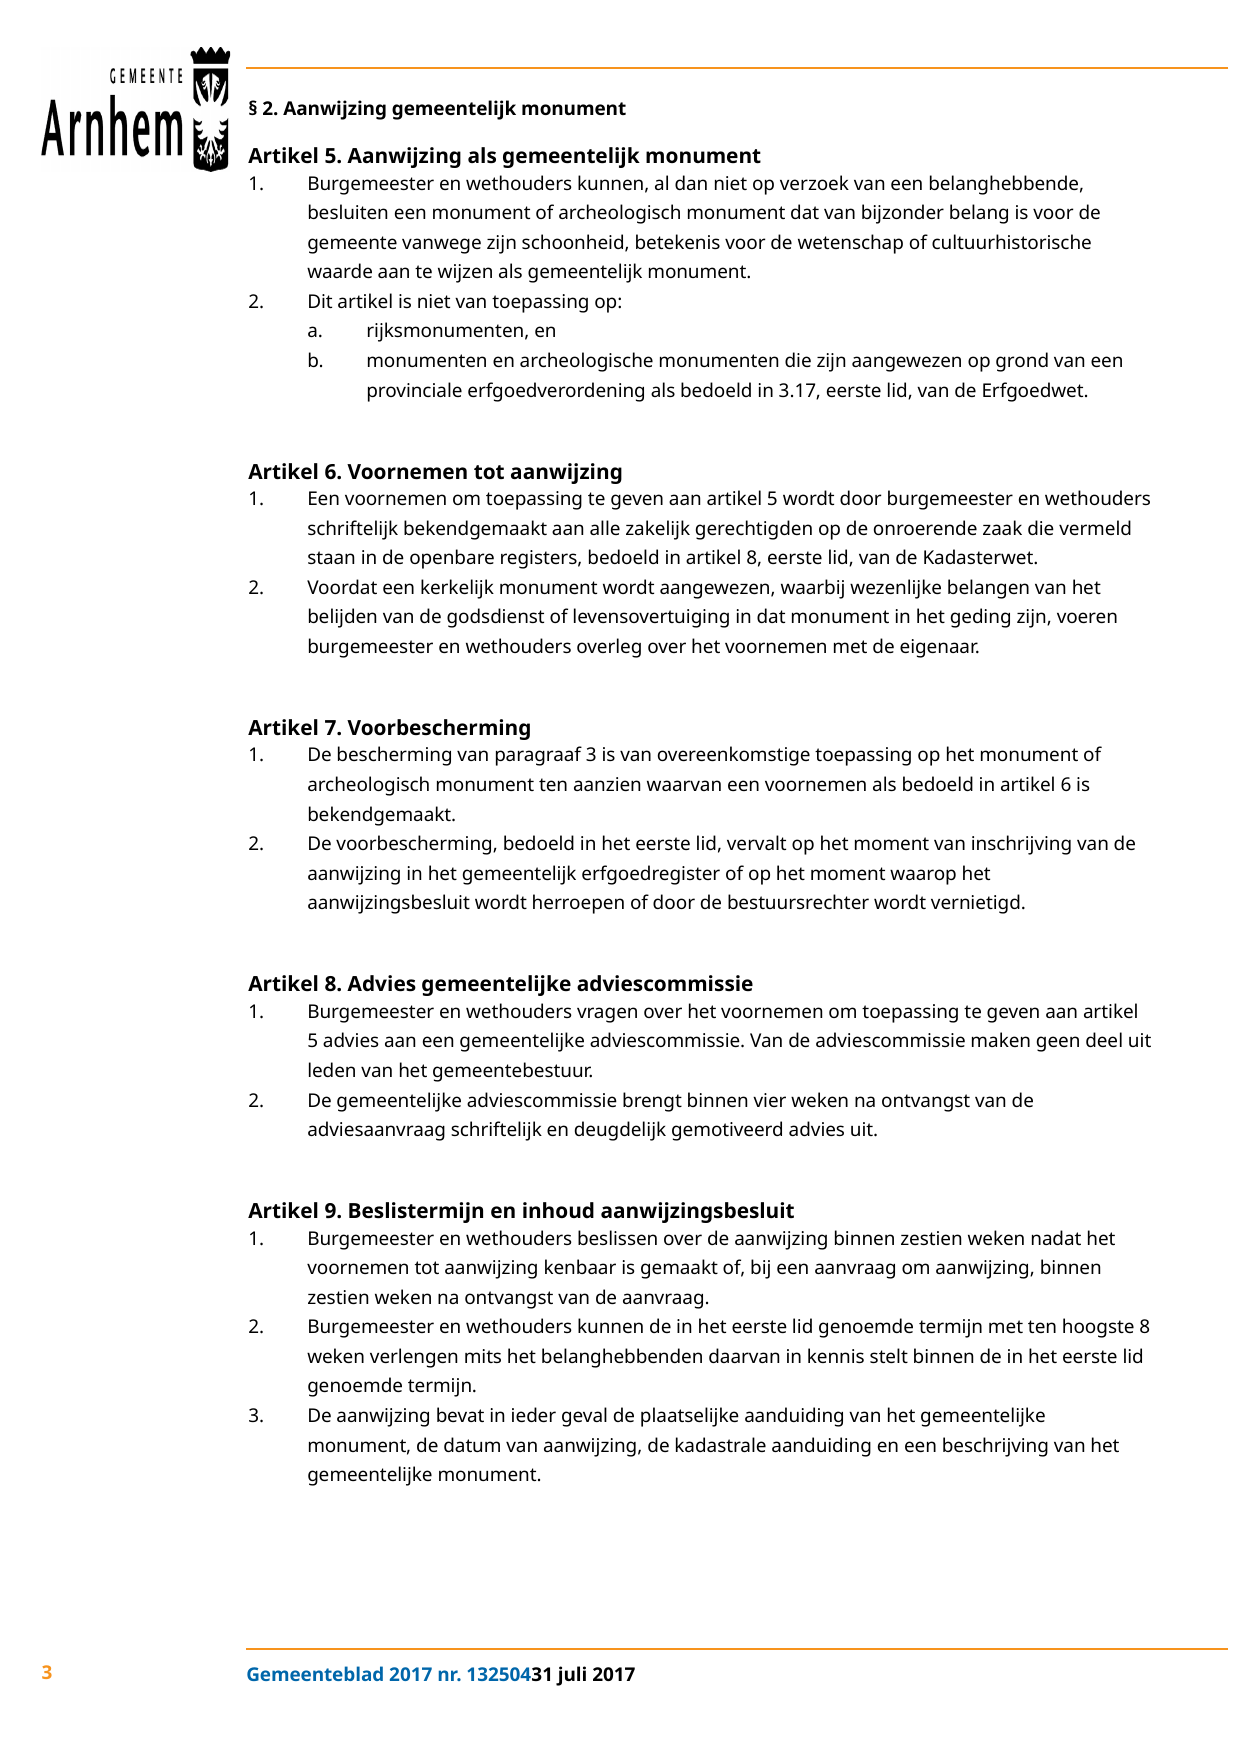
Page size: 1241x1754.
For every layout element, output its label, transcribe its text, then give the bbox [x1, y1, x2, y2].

list Voordat een kerkelijk monument wordt aangewezen, waarbij wezenlijke belangen van het belijden van de godsdienst of levensovertuiging in dat monument in het geding zijn, voeren burgemeester en wethouders overleg over het voornemen met de eigenaar. [248, 574, 1152, 659]
list De aanwijzing bevat in ieder geval de plaatselijke aanduiding van het gemeentelijke monument, de datum van aanwijzing, de kadastrale aanduiding en een beschrijving van het gemeentelijke monument. [248, 1402, 1152, 1487]
text Artikel 7. Voorbescherming [248, 713, 1152, 742]
text Artikel 6. Voornemen tot aanwijzing [248, 457, 1152, 485]
list Burgemeester en wethouders beslissen over de aanwijzing binnen zestien weken nadat het voornemen tot aanwijzing kenbaar is gemaakt of, bij een aanvraag om aanwijzing, binnen zestien weken na ontvangst van de aanvraag. [248, 1225, 1152, 1310]
list Burgemeester en wethouders kunnen, al dan niet op verzoek van een belanghebbende, besluiten een monument of archeologisch monument dat van bijzonder belang is voor de gemeente vanwege zijn schoonheid, betekenis voor de wetenschap of cultuurhistorische waarde aan te wijzen als gemeentelijk monument. [248, 170, 1152, 284]
list Burgemeester en wethouders kunnen de in het eerste lid genoemde termijn met ten hoogste 8 weken verlengen mits het belanghebbenden daarvan in kennis stelt binnen de in het eerste lid genoemde termijn. [248, 1313, 1152, 1398]
list Burgemeester en wethouders vragen over het voornemen om toepassing te geven aan artikel 5 advies aan een gemeentelijke adviescommissie. Van de adviescommissie maken geen deel uit leden van het gemeentebestuur. [248, 998, 1152, 1083]
list De bescherming van paragraaf 3 is van overeenkomstige toepassing op het monument of archeologisch monument ten aanzien waarvan een voornemen als bedoeld in artikel 6 is bekendgemaakt. [248, 742, 1152, 827]
list De gemeentelijke adviescommissie brengt binnen vier weken na ontvangst van de adviesaanvraag schriftelijk en deugdelijk gemotiveerd advies uit. [248, 1087, 1152, 1142]
list monumenten en archeologische monumenten die zijn aangewezen op grond van een provinciale erfgoedverordening als bedoeld in 3.17, eerste lid, van de Erfgoedwet. [307, 347, 1152, 403]
text Artikel 9. Beslistermijn en inhoud aanwijzingsbesluit [248, 1196, 1152, 1225]
list De voorbescherming, bedoeld in het eerste lid, vervalt op het moment van inschrijving van de aanwijzing in het gemeentelijk erfgoedregister of op het moment waarop het aanwijzingsbesluit wordt herroepen of door de bestuursrechter wordt vernietigd. [248, 830, 1152, 915]
text Artikel 8. Advies gemeentelijke adviescommissie [248, 969, 1152, 998]
picture [41, 47, 231, 172]
list Dit artikel is niet van toepassing op: [248, 288, 1152, 314]
list Een voornemen om toepassing te geven aan artikel 5 wordt door burgemeester en wethouders schriftelijk bekendgemaakt aan alle zakelijk gerechtigden op de onroerende zaak die vermeld staan in de openbare registers, bedoeld in artikel 8, eerste lid, van de Kadasterwet. [248, 485, 1152, 570]
text Artikel 5. Aanwijzing als gemeentelijk monument [248, 141, 1152, 170]
text § 2. Aanwijzing gemeentelijk monument [248, 95, 1152, 121]
list rijksmonumenten, en [307, 318, 1152, 343]
